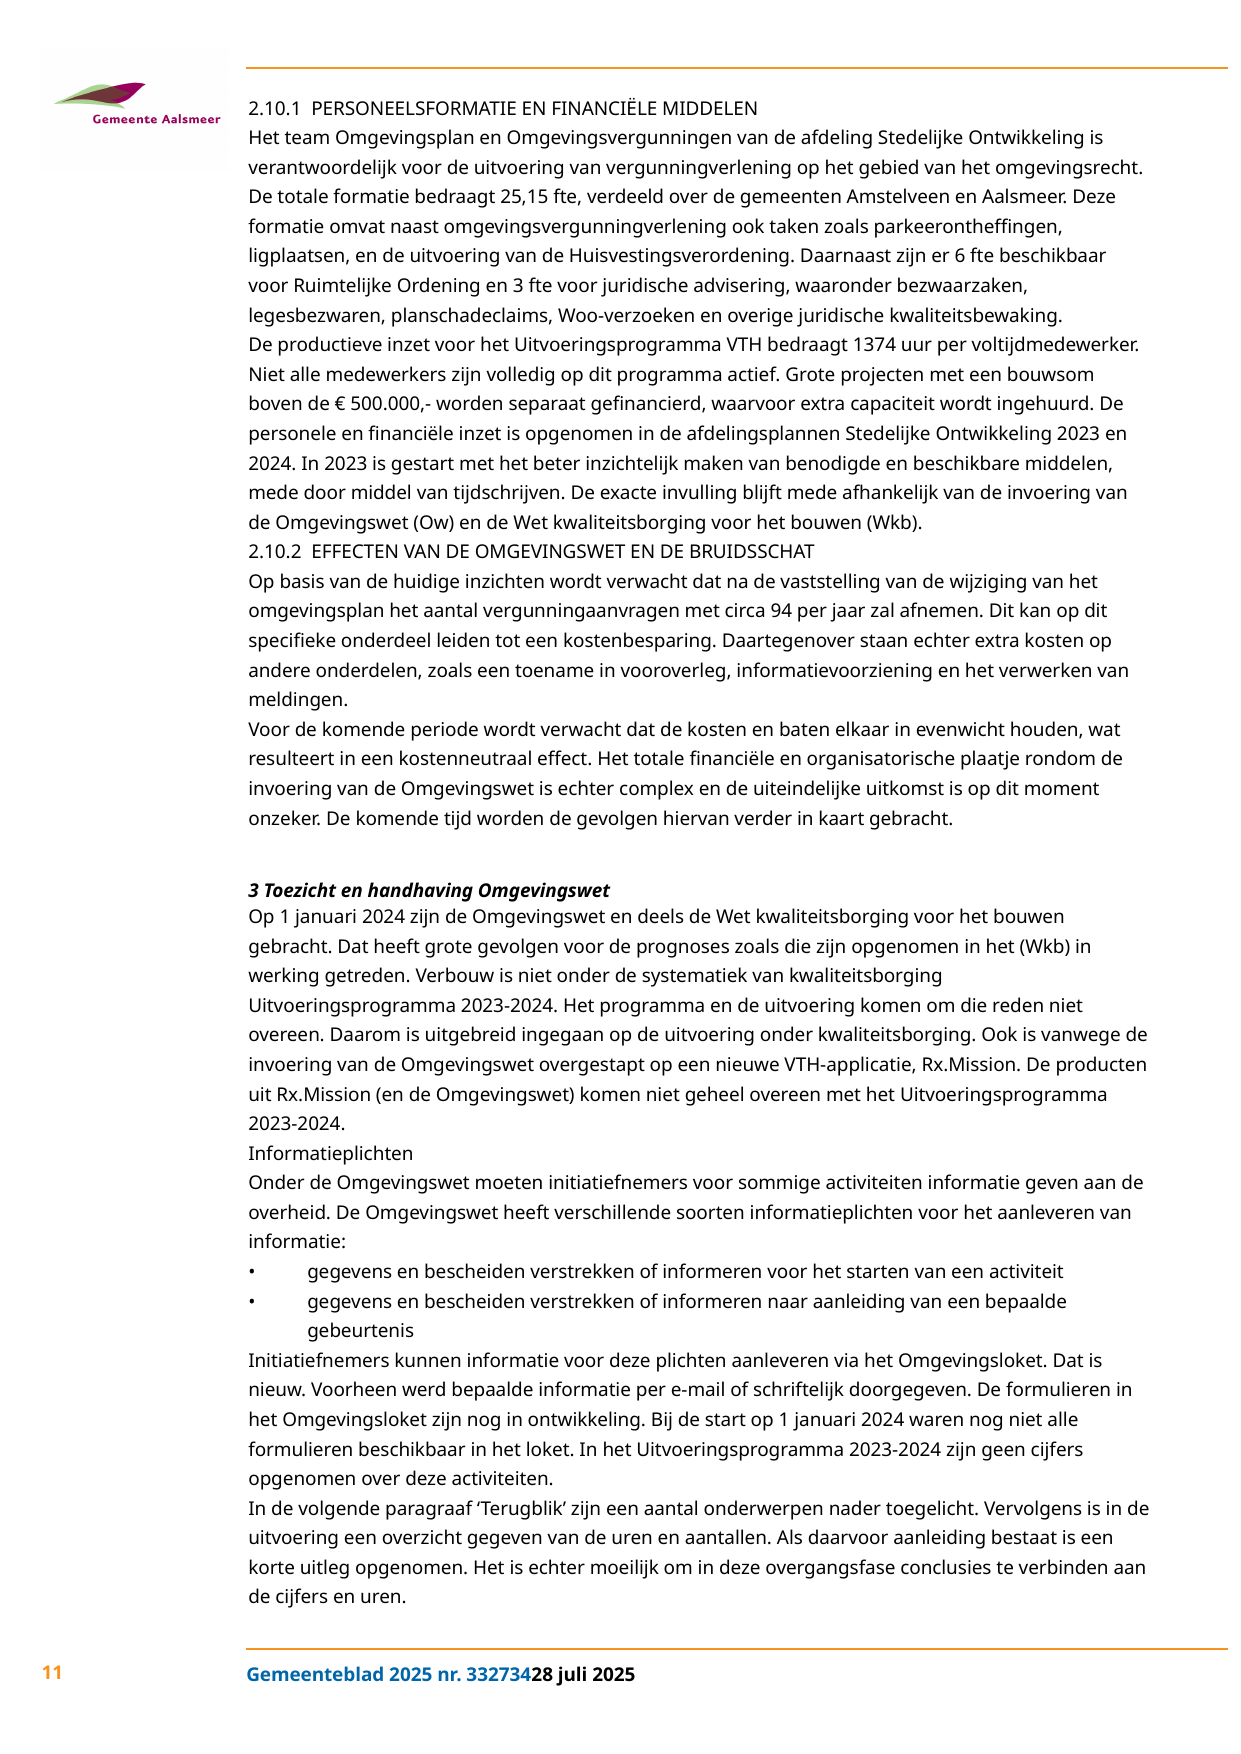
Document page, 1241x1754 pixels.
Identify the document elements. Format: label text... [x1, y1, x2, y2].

text 2.10.2 EFFECTEN VAN DE OMGEVINGSWET EN DE BRUIDSSCHAT [248, 538, 1152, 564]
text Informatieplichten [248, 1140, 1152, 1166]
text Onder de Omgevingswet moeten initiatiefnemers voor sommige activiteiten informatie geven aan de overheid. De Omgevingswet heeft verschillende soorten informatieplichten voor het aanleveren van informatie: [248, 1169, 1152, 1254]
list gegevens en bescheiden verstrekken of informeren naar aanleiding van een bepaalde gebeurtenis [248, 1288, 1152, 1343]
picture [41, 47, 231, 172]
text Voor de komende periode wordt verwacht dat de kosten en baten elkaar in evenwicht houden, wat resulteert in een kostenneutraal effect. Het totale financiële en organisatorische plaatje rondom de invoering van de Omgevingswet is echter complex en de uiteindelijke uitkomst is op dit moment onzeker. De komende tijd worden de gevolgen hiervan verder in kaart gebracht. [248, 716, 1152, 831]
text Op basis van de huidige inzichten wordt verwacht dat na de vaststelling van de wijziging van het omgevingsplan het aantal vergunningaanvragen met circa 94 per jaar zal afnemen. Dit kan op dit specifieke onderdeel leiden tot een kostenbesparing. Daartegenover staan echter extra kosten op andere onderdelen, zoals een toename in vooroverleg, informatievoorziening en het verwerken van meldingen. [248, 568, 1152, 712]
text 3 Toezicht en handhaving Omgevingswet [248, 877, 1152, 903]
text De productieve inzet voor het Uitvoeringsprogramma VTH bedraagt 1374 uur per voltijdmedewerker. Niet alle medewerkers zijn volledig op dit programma actief. Grote projecten met een bouwsom boven de € 500.000,- worden separaat gefinancierd, waarvoor extra capaciteit wordt ingehuurd. De personele en financiële inzet is opgenomen in de afdelingsplannen Stedelijke Ontwikkeling 2023 en 2024. In 2023 is gestart met het beter inzichtelijk maken van benodigde en beschikbare middelen, mede door middel van tijdschrijven. De exacte invulling blijft mede afhankelijk van de invoering van de Omgevingswet (Ow) en de Wet kwaliteitsborging voor het bouwen (Wkb). [248, 331, 1152, 535]
text 2.10.1 PERSONEELSFORMATIE EN FINANCIËLE MIDDELEN [248, 95, 1152, 121]
text Initiatiefnemers kunnen informatie voor deze plichten aanleveren via het Omgevingsloket. Dat is nieuw. Voorheen werd bepaalde informatie per e-mail of schriftelijk doorgegeven. De formulieren in het Omgevingsloket zijn nog in ontwikkeling. Bij de start op 1 januari 2024 waren nog niet alle formulieren beschikbaar in het loket. In het Uitvoeringsprogramma 2023-2024 zijn geen cijfers opgenomen over deze activiteiten. [248, 1347, 1152, 1491]
text In de volgende paragraaf ‘Terugblik’ zijn een aantal onderwerpen nader toegelicht. Vervolgens is in de uitvoering een overzicht gegeven van de uren en aantallen. Als daarvoor aanleiding bestaat is een korte uitleg opgenomen. Het is echter moeilijk om in deze overgangsfase conclusies te verbinden aan de cijfers en uren. [248, 1495, 1152, 1609]
list gegevens en bescheiden verstrekken of informeren voor het starten van een activiteit [248, 1258, 1152, 1284]
text Het team Omgevingsplan en Omgevingsvergunningen van de afdeling Stedelijke Ontwikkeling is verantwoordelijk voor de uitvoering van vergunningverlening op het gebied van het omgevingsrecht. De totale formatie bedraagt 25,15 fte, verdeeld over de gemeenten Amstelveen en Aalsmeer. Deze formatie omvat naast omgevingsvergunningverlening ook taken zoals parkeerontheffingen, ligplaatsen, en de uitvoering van de Huisvestingsverordening. Daarnaast zijn er 6 fte beschikbaar voor Ruimtelijke Ordening en 3 fte voor juridische advisering, waaronder bezwaarzaken, legesbezwaren, planschadeclaims, Woo-verzoeken en overige juridische kwaliteitsbewaking. [248, 124, 1152, 328]
text Op 1 januari 2024 zijn de Omgevingswet en deels de Wet kwaliteitsborging voor het bouwen gebracht. Dat heeft grote gevolgen voor de prognoses zoals die zijn opgenomen in het (Wkb) in werking getreden. Verbouw is niet onder de systematiek van kwaliteitsborging Uitvoeringsprogramma 2023-2024. Het programma en de uitvoering komen om die reden niet overeen. Daarom is uitgebreid ingegaan op de uitvoering onder kwaliteitsborging. Ook is vanwege de invoering van de Omgevingswet overgestapt op een nieuwe VTH-applicatie, Rx.Mission. De producten uit Rx.Mission (en de Omgevingswet) komen niet geheel overeen met het Uitvoeringsprogramma 2023-2024. [248, 903, 1152, 1136]
